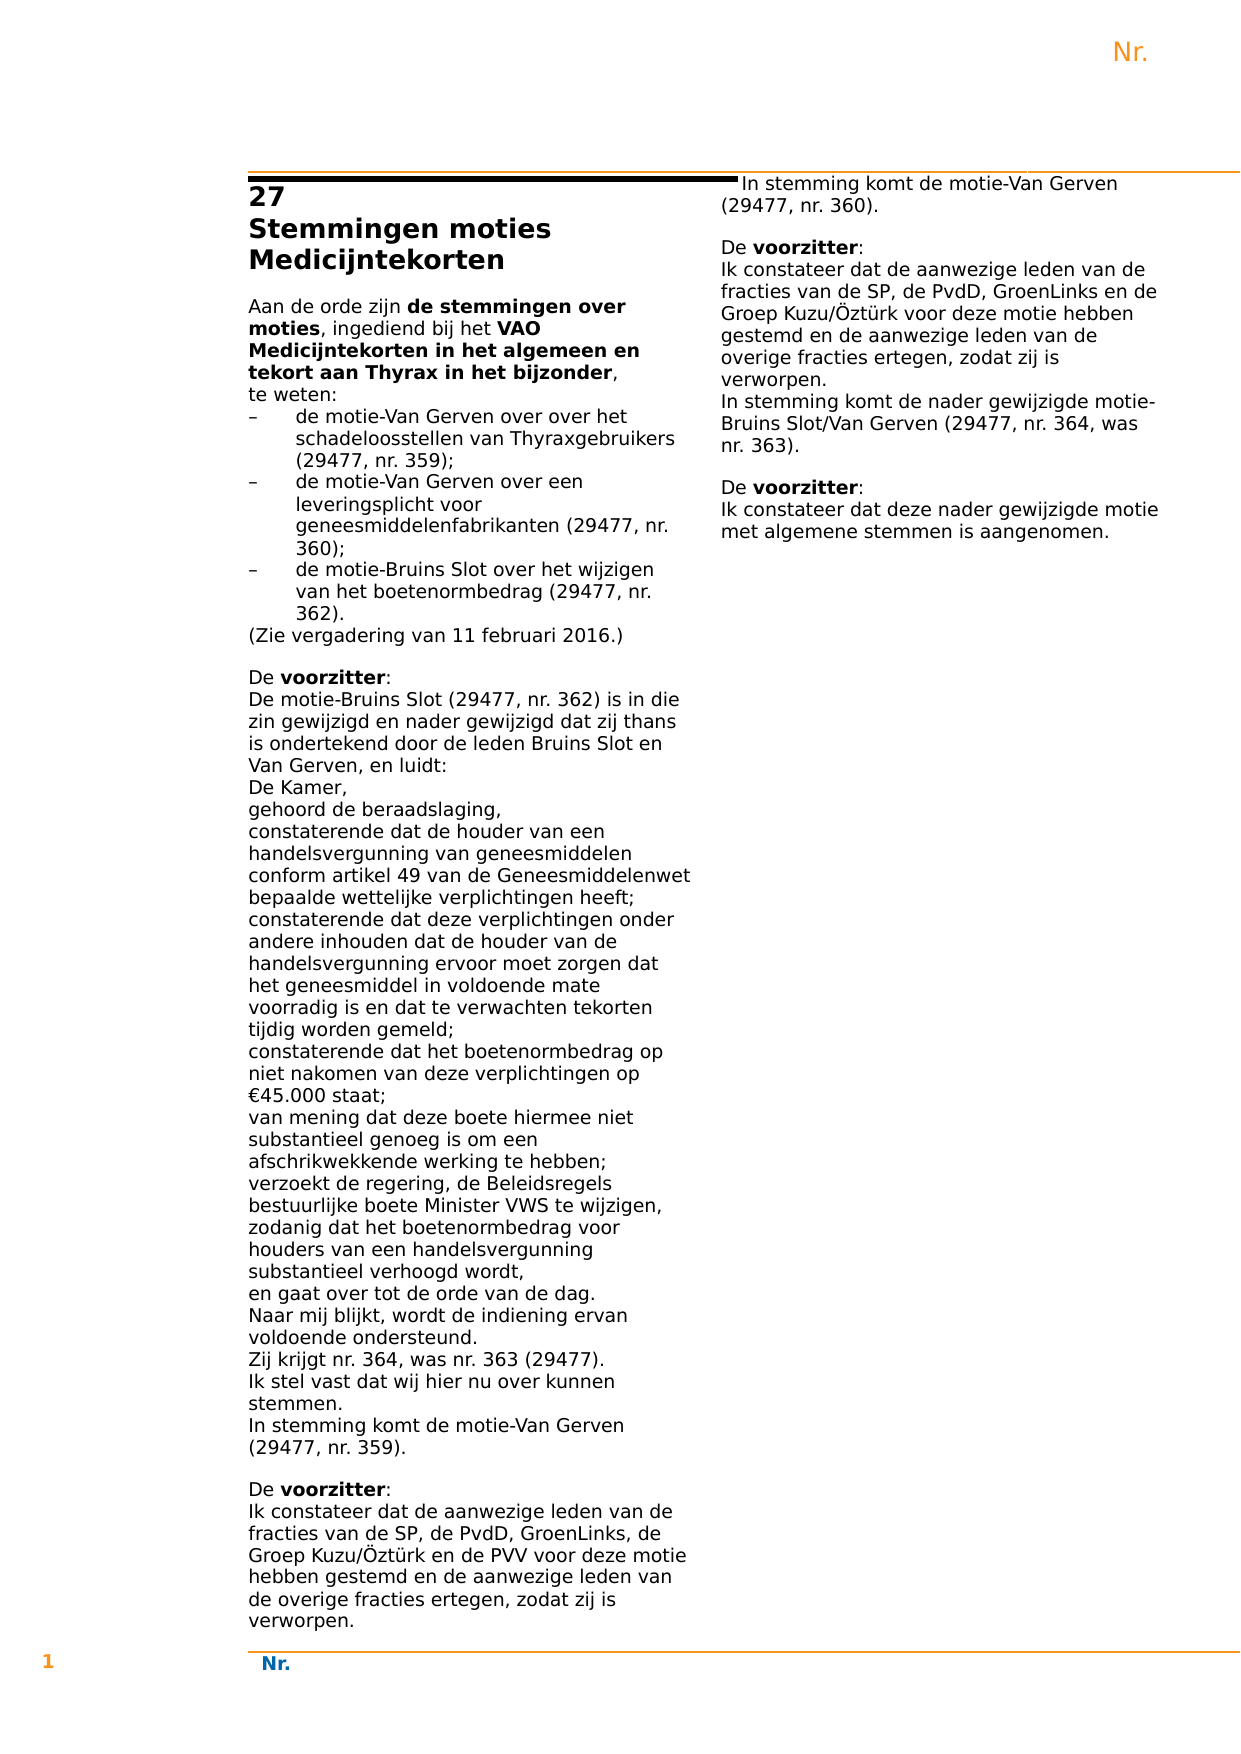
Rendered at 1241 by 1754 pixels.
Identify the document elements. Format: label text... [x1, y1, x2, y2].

text Ik constateer dat de aanwezige leden van de fracties van de SP, de PvdD, GroenLinks en de Groep Kuzu/Öztürk voor deze motie hebben gestemd en de aanwezige leden van de overige fracties ertegen, zodat zij is verworpen. [721, 259, 1163, 391]
text Ik constateer dat deze nader gewijzigde motie met algemene stemmen is aangenomen. [721, 498, 1163, 542]
text Ik constateer dat de aanwezige leden van de fracties van de SP, de PvdD, GroenLinks, de Groep Kuzu/Öztürk en de PVV voor deze motie hebben gestemd en de aanwezige leden van de overige fracties ertegen, zodat zij is verworpen. [248, 1501, 691, 1632]
text In stemming komt de motie-Van Gerven (29477, nr. 359). [248, 1414, 691, 1458]
title 27 Stemmingen moties Medicijntekorten [248, 182, 691, 276]
text De Kamer, [248, 777, 691, 799]
list de motie-Van Gerven over een leveringsplicht voor geneesmiddelenfabrikanten (29477, nr. 360); [248, 471, 691, 559]
text gehoord de beraadslaging, [248, 799, 691, 821]
list de motie-Van Gerven over over het schadeloosstellen van Thyraxgebruikers (29477, nr. 359); [248, 406, 691, 471]
text Zij krijgt nr. 364, was nr. 363 (29477). [248, 1349, 691, 1371]
text De voorzitter: [248, 1478, 691, 1501]
text De motie-Bruins Slot (29477, nr. 362) is in die zin gewijzigd en nader gewijzigd dat zij thans is ondertekend door de leden Bruins Slot en Van Gerven, en luidt: [248, 689, 691, 777]
text verzoekt de regering, de Beleidsregels bestuurlijke boete Minister VWS te wijzigen, zodanig dat het boetenormbedrag voor houders van een handelsvergunning substantieel verhoogd wordt, [248, 1173, 691, 1283]
text (Zie vergadering van 11 februari 2016.) [248, 625, 691, 647]
text De voorzitter: [248, 667, 691, 689]
list de motie-Bruins Slot over het wijzigen van het boetenormbedrag (29477, nr. 362). [248, 559, 691, 625]
text Ik stel vast dat wij hier nu over kunnen stemmen. [248, 1371, 691, 1414]
text constaterende dat het boetenormbedrag op niet nakomen van deze verplichtingen op €45.000 staat; [248, 1041, 691, 1107]
text constaterende dat de houder van een handelsvergunning van geneesmiddelen conform artikel 49 van de Geneesmiddelenwet bepaalde wettelijke verplichtingen heeft; [248, 821, 691, 909]
text en gaat over tot de orde van de dag. [248, 1283, 691, 1305]
text te weten: [248, 383, 691, 406]
text Naar mij blijkt, wordt de indiening ervan voldoende ondersteund. [248, 1305, 691, 1349]
text Aan de orde zijn de stemmingen over moties, ingediend bij het VAO Medicijntekorten in het algemeen en tekort aan Thyrax in het bijzonder, [248, 296, 691, 383]
text In stemming komt de nader gewijzigde motie-Bruins Slot/Van Gerven (29477, nr. 364, was nr. 363). [721, 391, 1163, 457]
text In stemming komt de motie-Van Gerven (29477, nr. 360). [721, 173, 1163, 217]
text constaterende dat deze verplichtingen onder andere inhouden dat de houder van de handelsvergunning ervoor moet zorgen dat het geneesmiddel in voldoende mate voorradig is en dat te verwachten tekorten tijdig worden gemeld; [248, 909, 691, 1041]
text van mening dat deze boete hiermee niet substantieel genoeg is om een afschrikwekkende werking te hebben; [248, 1107, 691, 1173]
text De voorzitter: [721, 477, 1163, 498]
text De voorzitter: [721, 237, 1163, 259]
